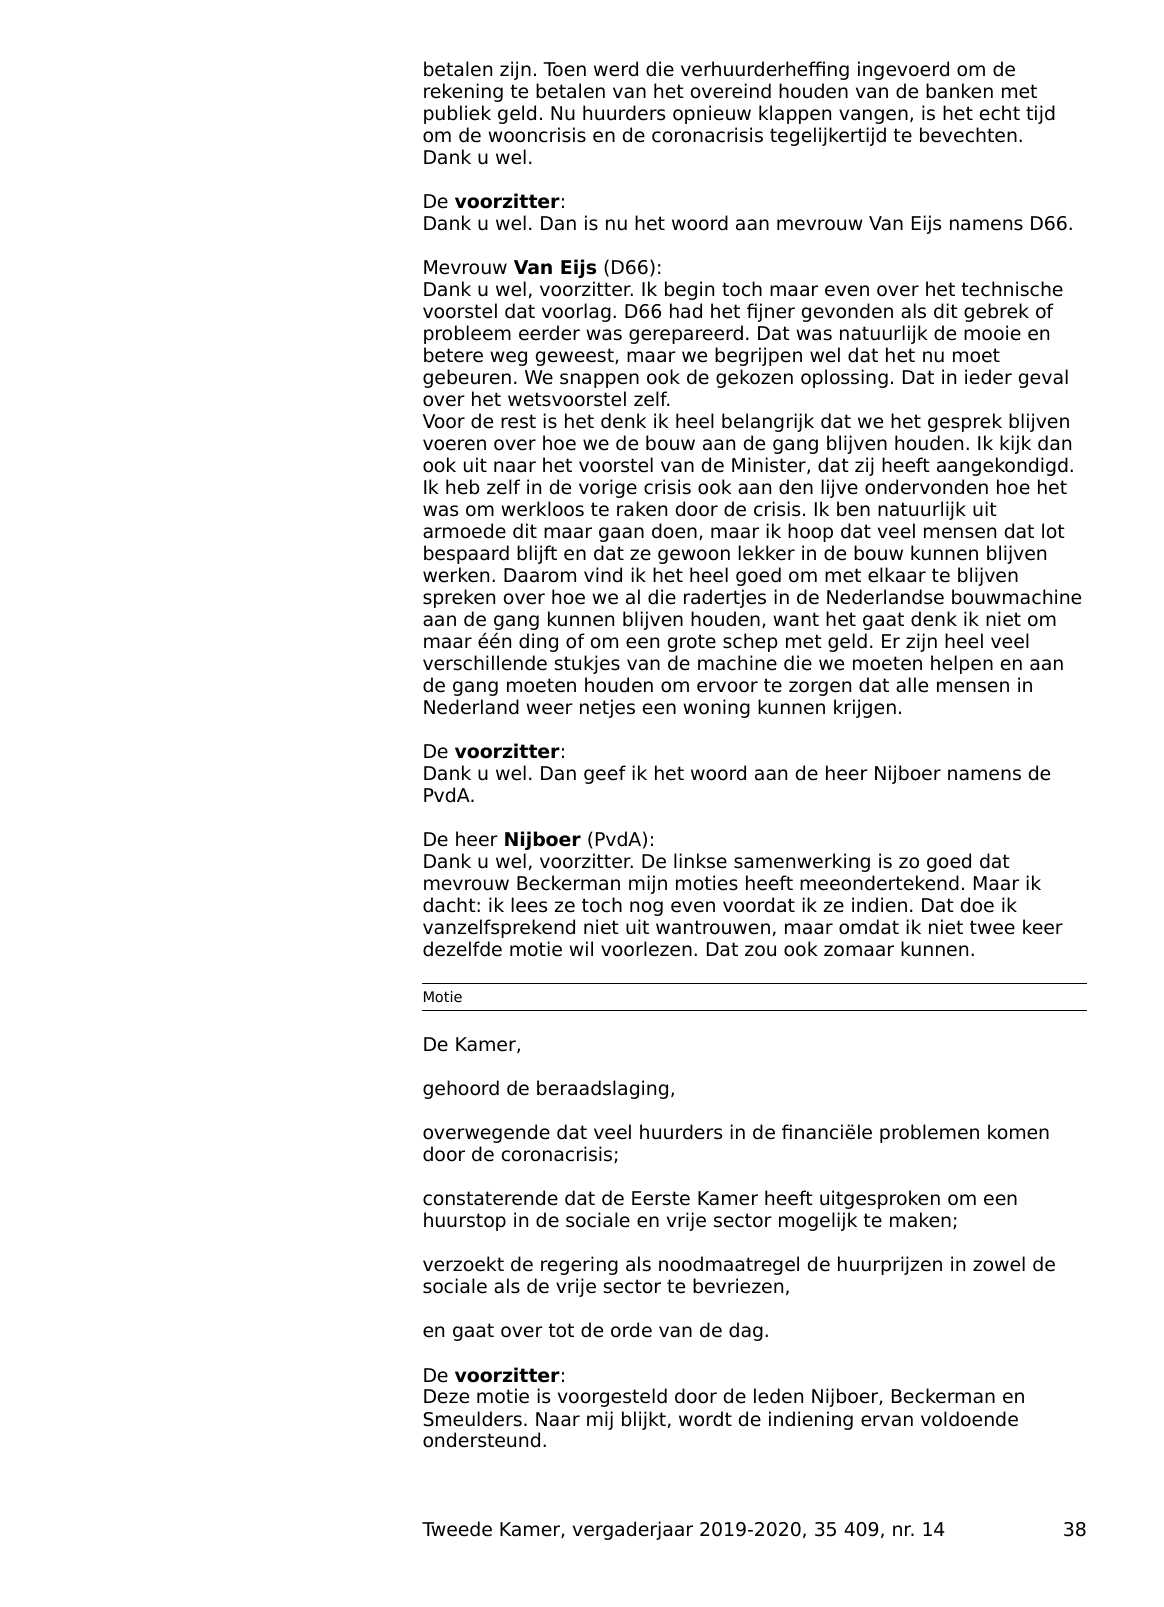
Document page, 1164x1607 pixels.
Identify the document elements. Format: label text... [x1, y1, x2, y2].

text Dank u wel. [422, 147, 1087, 169]
text en gaat over tot de orde van de dag. [422, 1320, 1087, 1342]
text betalen zijn. Toen werd die verhuurderheffing ingevoerd om de rekening te betalen van het overeind houden van de banken met publiek geld. Nu huurders opnieuw klappen vangen, is het echt tijd om de wooncrisis en de coronacrisis tegelijkertijd te bevechten. [422, 59, 1087, 147]
text De voorzitter: [422, 1364, 1087, 1386]
text Dank u wel. Dan is nu het woord aan mevrouw Van Eijs namens D66. [422, 213, 1087, 235]
text Mevrouw Van Eijs (D66): [422, 257, 1087, 279]
text constaterende dat de Eerste Kamer heeft uitgesproken om een huurstop in de sociale en vrije sector mogelijk te maken; [422, 1188, 1087, 1232]
text verzoekt de regering als noodmaatregel de huurprijzen in zowel de sociale als de vrije sector te bevriezen, [422, 1254, 1087, 1298]
text De voorzitter: [422, 741, 1087, 763]
text De voorzitter: [422, 191, 1087, 213]
text Dank u wel, voorzitter. Ik begin toch maar even over het technische voorstel dat voorlag. D66 had het fijner gevonden als dit gebrek of probleem eerder was gerepareerd. Dat was natuurlijk de mooie en betere weg geweest, maar we begrijpen wel dat het nu moet gebeuren. We snappen ook de gekozen oplossing. Dat in ieder geval over het wetsvoorstel zelf. [422, 279, 1087, 411]
text gehoord de beraadslaging, [422, 1078, 1087, 1100]
text De Kamer, [422, 1033, 1087, 1056]
text Dank u wel, voorzitter. De linkse samenwerking is zo goed dat mevrouw Beckerman mijn moties heeft meeondertekend. Maar ik dacht: ik lees ze toch nog even voordat ik ze indien. Dat doe ik vanzelfsprekend niet uit wantrouwen, maar omdat ik niet twee keer dezelfde motie wil voorlezen. Dat zou ook zomaar kunnen. [422, 851, 1087, 961]
text Voor de rest is het denk ik heel belangrijk dat we het gesprek blijven voeren over hoe we de bouw aan de gang blijven houden. Ik kijk dan ook uit naar het voorstel van de Minister, dat zij heeft aangekondigd. Ik heb zelf in de vorige crisis ook aan den lijve ondervonden hoe het was om werkloos te raken door de crisis. Ik ben natuurlijk uit armoede dit maar gaan doen, maar ik hoop dat veel mensen dat lot bespaard blijft en dat ze gewoon lekker in de bouw kunnen blijven werken. Daarom vind ik het heel goed om met elkaar te blijven spreken over hoe we al die radertjes in de Nederlandse bouwmachine aan de gang kunnen blijven houden, want het gaat denk ik niet om maar één ding of om een grote schep met geld. Er zijn heel veel verschillende stukjes van de machine die we moeten helpen en aan de gang moeten houden om ervoor te zorgen dat alle mensen in Nederland weer netjes een woning kunnen krijgen. [422, 411, 1087, 719]
text Dank u wel. Dan geef ik het woord aan de heer Nijboer namens de PvdA. [422, 763, 1087, 807]
text Deze motie is voorgesteld door de leden Nijboer, Beckerman en Smeulders. Naar mij blijkt, wordt de indiening ervan voldoende ondersteund. [422, 1386, 1087, 1452]
text overwegende dat veel huurders in de financiële problemen komen door de coronacrisis; [422, 1122, 1087, 1166]
table_header Motie [422, 984, 1087, 1010]
text De heer Nijboer (PvdA): [422, 829, 1087, 851]
